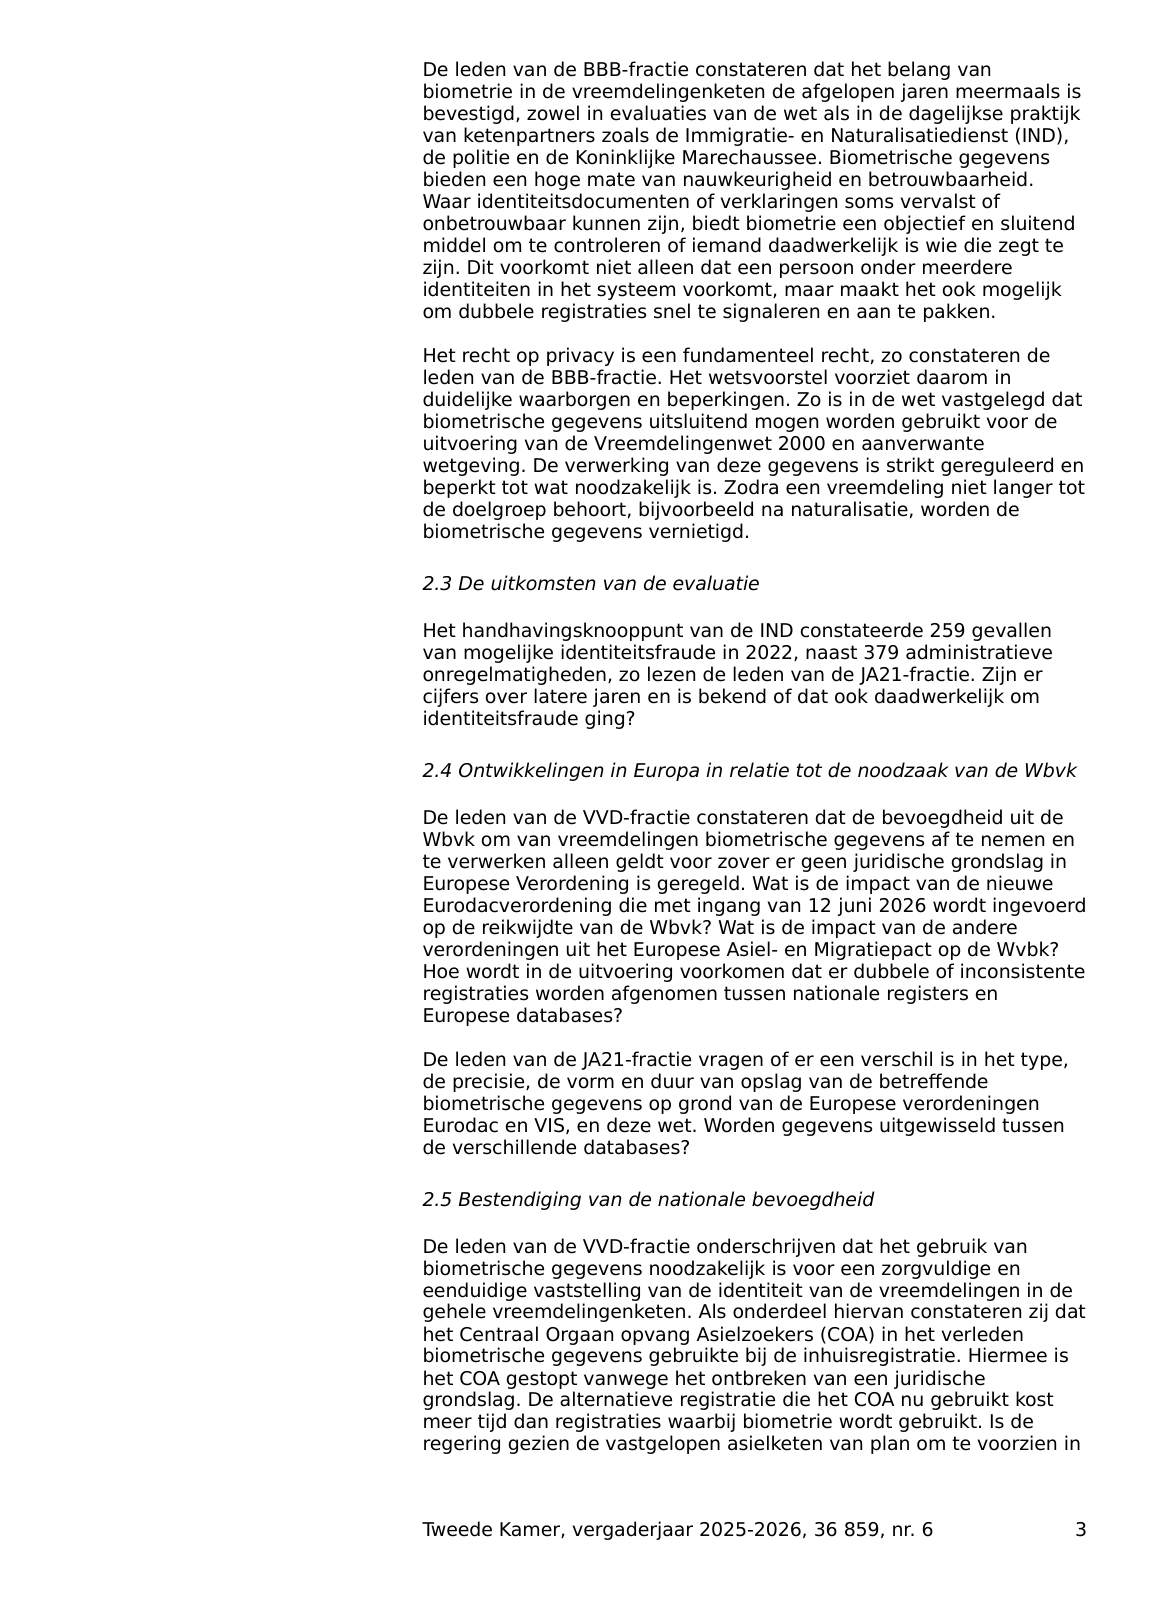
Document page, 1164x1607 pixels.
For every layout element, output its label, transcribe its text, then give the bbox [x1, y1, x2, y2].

text De leden van de VVD-fractie constateren dat de bevoegdheid uit de Wbvk om van vreemdelingen biometrische gegevens af te nemen en te verwerken alleen geldt voor zover er geen juridische grondslag in Europese Verordening is geregeld. Wat is de impact van de nieuwe Eurodacverordening die met ingang van 12 juni 2026 wordt ingevoerd op de reikwijdte van de Wbvk? Wat is de impact van de andere verordeningen uit het Europese Asiel- en Migratiepact op de Wvbk? Hoe wordt in de uitvoering voorkomen dat er dubbele of inconsistente registraties worden afgenomen tussen nationale registers en Europese databases? [422, 807, 1087, 1026]
text De leden van de BBB-fractie constateren dat het belang van biometrie in de vreemdelingenketen de afgelopen jaren meermaals is bevestigd, zowel in evaluaties van de wet als in de dagelijkse praktijk van ketenpartners zoals de Immigratie- en Naturalisatiedienst (IND), de politie en de Koninklijke Marechaussee. Biometrische gegevens bieden een hoge mate van nauwkeurigheid en betrouwbaarheid. Waar identiteitsdocumenten of verklaringen soms vervalst of onbetrouwbaar kunnen zijn, biedt biometrie een objectief en sluitend middel om te controleren of iemand daadwerkelijk is wie die zegt te zijn. Dit voorkomt niet alleen dat een persoon onder meerdere identiteiten in het systeem voorkomt, maar maakt het ook mogelijk om dubbele registraties snel te signaleren en aan te pakken. [422, 59, 1087, 323]
text De leden van de VVD-fractie onderschrijven dat het gebruik van biometrische gegevens noodzakelijk is voor een zorgvuldige en eenduidige vaststelling van de identiteit van de vreemdelingen in de gehele vreemdelingenketen. Als onderdeel hiervan constateren zij dat het Centraal Orgaan opvang Asielzoekers (COA) in het verleden biometrische gegevens gebruikte bij de inhuisregistratie. Hiermee is het COA gestopt vanwege het ontbreken van een juridische grondslag. De alternatieve registratie die het COA nu gebruikt kost meer tijd dan registraties waarbij biometrie wordt gebruikt. Is de regering gezien de vastgelopen asielketen van plan om te voorzien in [422, 1236, 1087, 1455]
text Het recht op privacy is een fundamenteel recht, zo constateren de leden van de BBB-fractie. Het wetsvoorstel voorziet daarom in duidelijke waarborgen en beperkingen. Zo is in de wet vastgelegd dat biometrische gegevens uitsluitend mogen worden gebruikt voor de uitvoering van de Vreemdelingenwet 2000 en aanverwante wetgeving. De verwerking van deze gegevens is strikt gereguleerd en beperkt tot wat noodzakelijk is. Zodra een vreemdeling niet langer tot de doelgroep behoort, bijvoorbeeld na naturalisatie, worden de biometrische gegevens vernietigd. [422, 345, 1087, 543]
subtitle 2.4 Ontwikkelingen in Europa in relatie tot de noodzaak van de Wbvk [422, 760, 1087, 782]
subtitle 2.5 Bestendiging van de nationale bevoegdheid [422, 1188, 1087, 1211]
text De leden van de JA21-fractie vragen of er een verschil is in het type, de precisie, de vorm en duur van opslag van de betreffende biometrische gegevens op grond van de Europese verordeningen Eurodac en VIS, en deze wet. Worden gegevens uitgewisseld tussen de verschillende databases? [422, 1049, 1087, 1158]
subtitle 2.3 De uitkomsten van de evaluatie [422, 573, 1087, 595]
text Het handhavingsknooppunt van de IND constateerde 259 gevallen van mogelijke identiteitsfraude in 2022, naast 379 administratieve onregelmatigheden, zo lezen de leden van de JA21-fractie. Zijn er cijfers over latere jaren en is bekend of dat ook daadwerkelijk om identiteitsfraude ging? [422, 620, 1087, 730]
